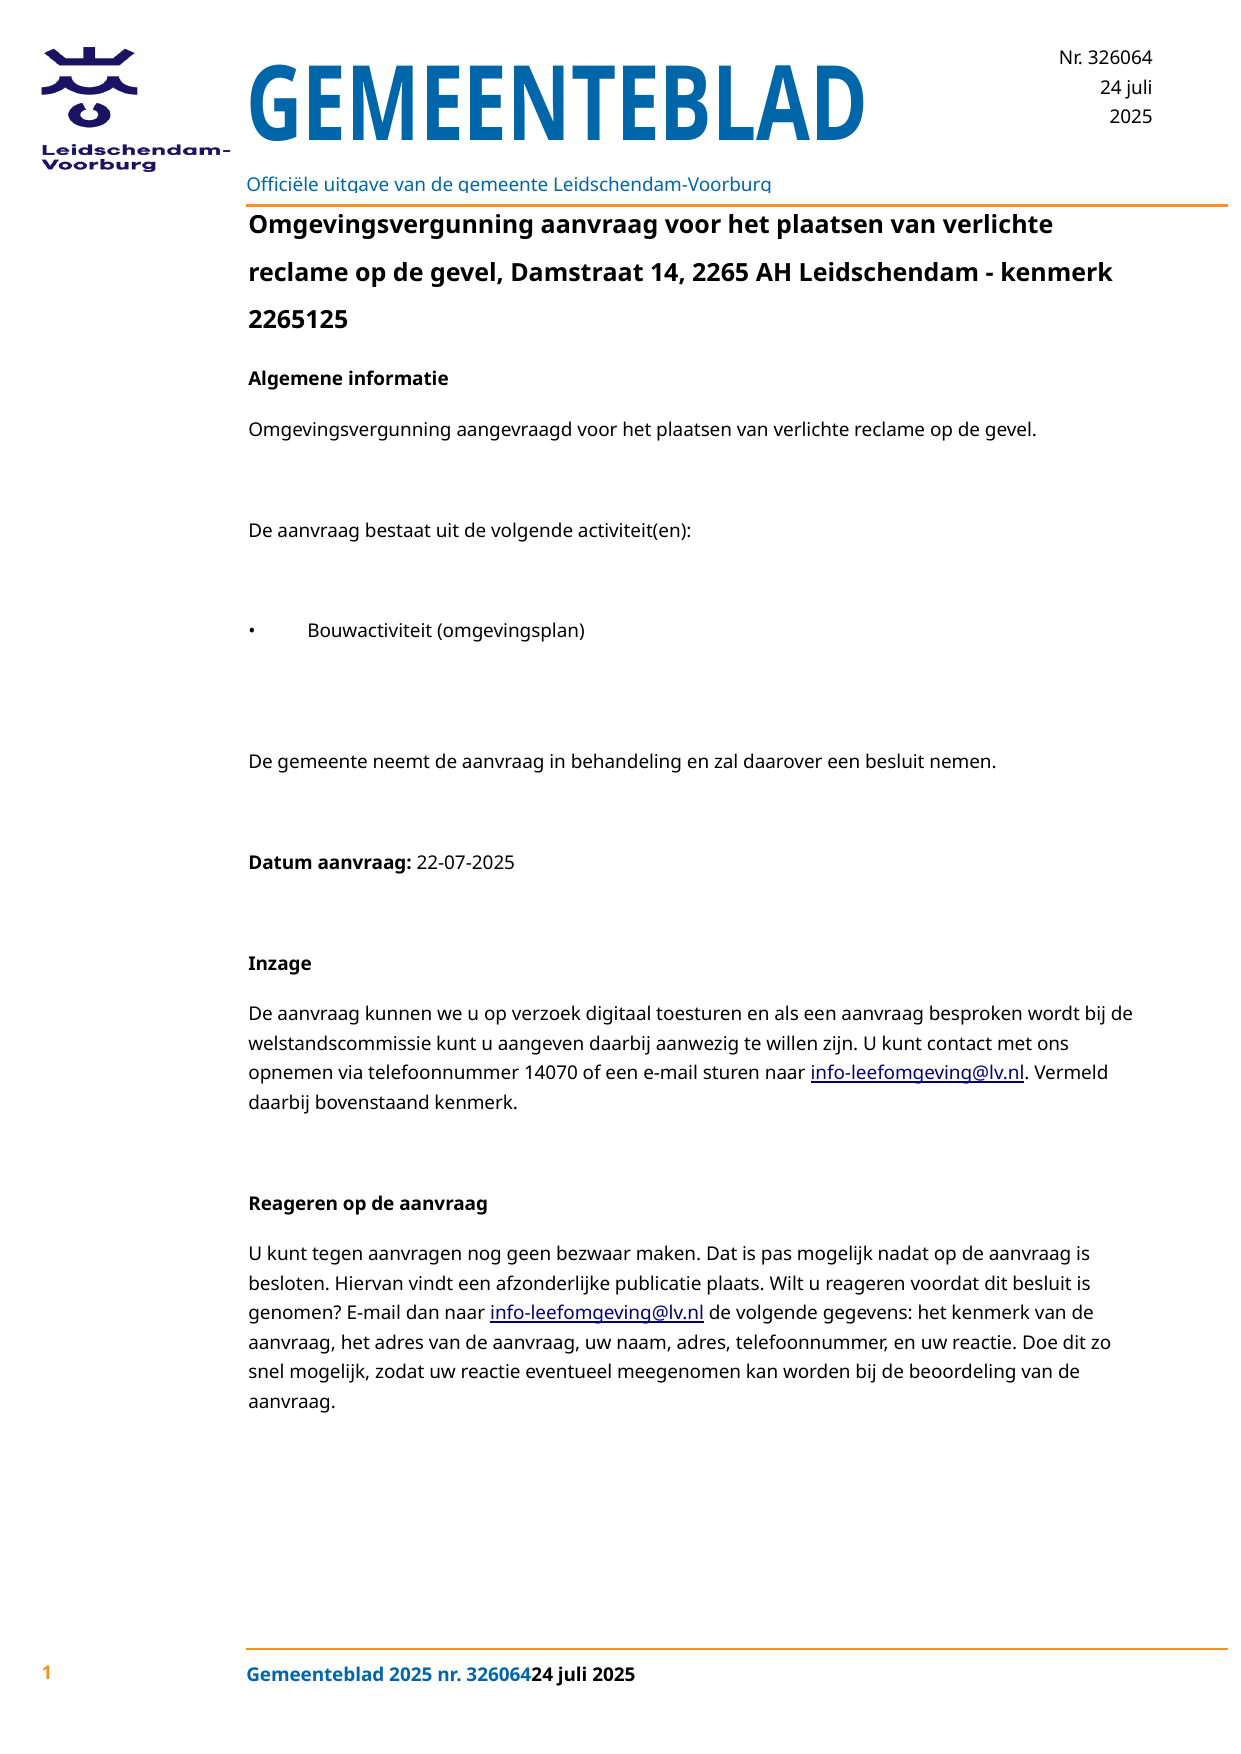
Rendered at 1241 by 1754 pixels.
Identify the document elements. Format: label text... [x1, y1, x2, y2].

picture [41, 47, 231, 172]
text Reageren op de aanvraag [248, 1190, 1152, 1215]
text De aanvraag bestaat uit de volgende activiteit(en): [248, 517, 1152, 542]
text De gemeente neemt de aanvraag in behandeling en zal daarover een besluit nemen. [248, 748, 1152, 774]
list Bouwactiviteit (omgevingsplan) [248, 618, 1152, 643]
text U kunt tegen aanvragen nog geen bezwaar maken. Dat is pas mogelijk nadat op de aanvraag is besloten. Hiervan vindt een afzonderlijke publicatie plaats. Wilt u reageren voordat dit besluit is genomen? E-mail dan naar info-leefomgeving@lv.nl de volgende gegevens: het kenmerk van de aanvraag, het adres van de aanvraag, uw naam, adres, telefoonnummer, en uw reactie. Doe dit zo snel mogelijk, zodat uw reactie eventueel meegenomen kan worden bij de beoordeling van de aanvraag. [248, 1240, 1152, 1414]
text Omgevingsvergunning aanvraag voor het plaatsen van verlichte reclame op de gevel, Damstraat 14, 2265 AH Leidschendam - kenmerk 2265125 [248, 207, 1152, 336]
text Inzage [248, 950, 1152, 975]
text De aanvraag kunnen we u op verzoek digitaal toesturen en als een aanvraag besproken wordt bij de welstandscommissie kunt u aangeven daarbij aanwezig te willen zijn. U kunt contact met ons opnemen via telefoonnummer 14070 of een e-mail sturen naar info-leefomgeving@lv.nl. Vermeld daarbij bovenstaand kenmerk. [248, 1000, 1152, 1114]
text Algemene informatie [248, 366, 1152, 391]
text Omgevingsvergunning aangevraagd voor het plaatsen van verlichte reclame op de gevel. [248, 416, 1152, 442]
text Datum aanvraag: 22-07-2025 [248, 849, 1152, 874]
